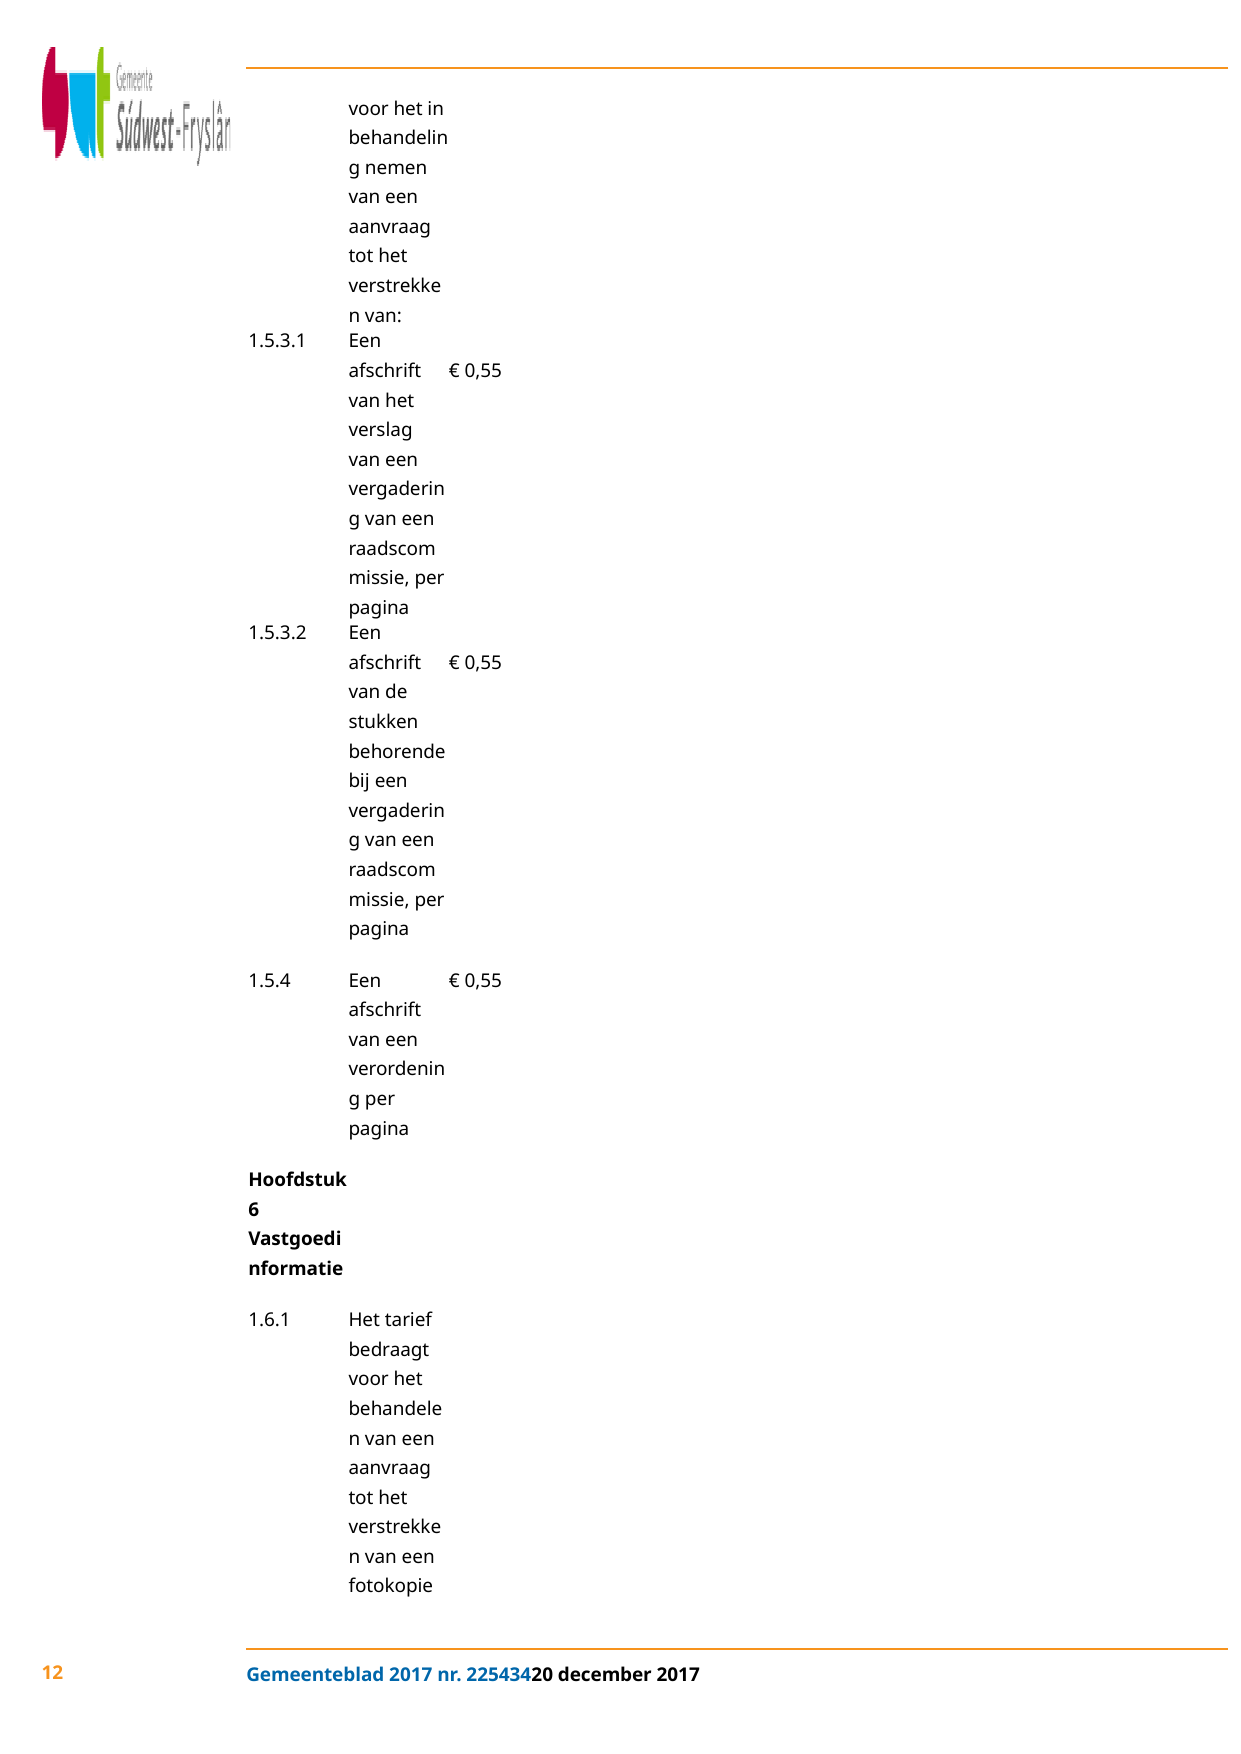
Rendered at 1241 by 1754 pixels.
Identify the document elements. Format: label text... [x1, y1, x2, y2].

table_cell [449, 1141, 549, 1166]
table_cell [248, 941, 348, 967]
table_cell € 0,55 [449, 328, 549, 619]
table_cell Een afschrift van een verordening per pagina [348, 967, 449, 1141]
table_cell [348, 1141, 449, 1166]
table_cell voor het in behandeling nemen van een aanvraag tot het verstrekken van: [348, 95, 449, 328]
table_cell Een afschrift van de stukken behorende bij een vergadering van een raadscommissie, per pagina [348, 620, 449, 941]
table_cell Hoofdstuk 6 Vastgoedinformatie [248, 1166, 348, 1281]
table_cell [248, 1141, 348, 1166]
table_cell 1.5.3.2 [248, 620, 348, 941]
table_cell [449, 1281, 549, 1306]
table_cell [348, 1281, 449, 1306]
table_cell Het tarief bedraagt voor het behandelen van een aanvraag tot het verstrekken van een fotokopie [348, 1306, 449, 1598]
table_cell € 0,55 [449, 620, 549, 941]
table_cell € 0,55 [449, 967, 549, 1141]
table_cell Een afschrift van het verslag van een vergadering van een raadscommissie, per pagina [348, 328, 449, 619]
picture [41, 47, 231, 172]
table_cell [750, 1141, 850, 1166]
table_cell [650, 1141, 750, 1166]
table_cell [348, 941, 449, 967]
table_cell 1.6.1 [248, 1306, 348, 1598]
table_cell [449, 941, 549, 967]
table_cell [549, 1141, 649, 1166]
table_cell [248, 95, 348, 328]
table_cell 1.5.3.1 [248, 328, 348, 619]
table_cell [449, 95, 549, 328]
table_cell [449, 1306, 549, 1598]
table_cell 1.5.4 [248, 967, 348, 1141]
table_cell [248, 1281, 348, 1306]
